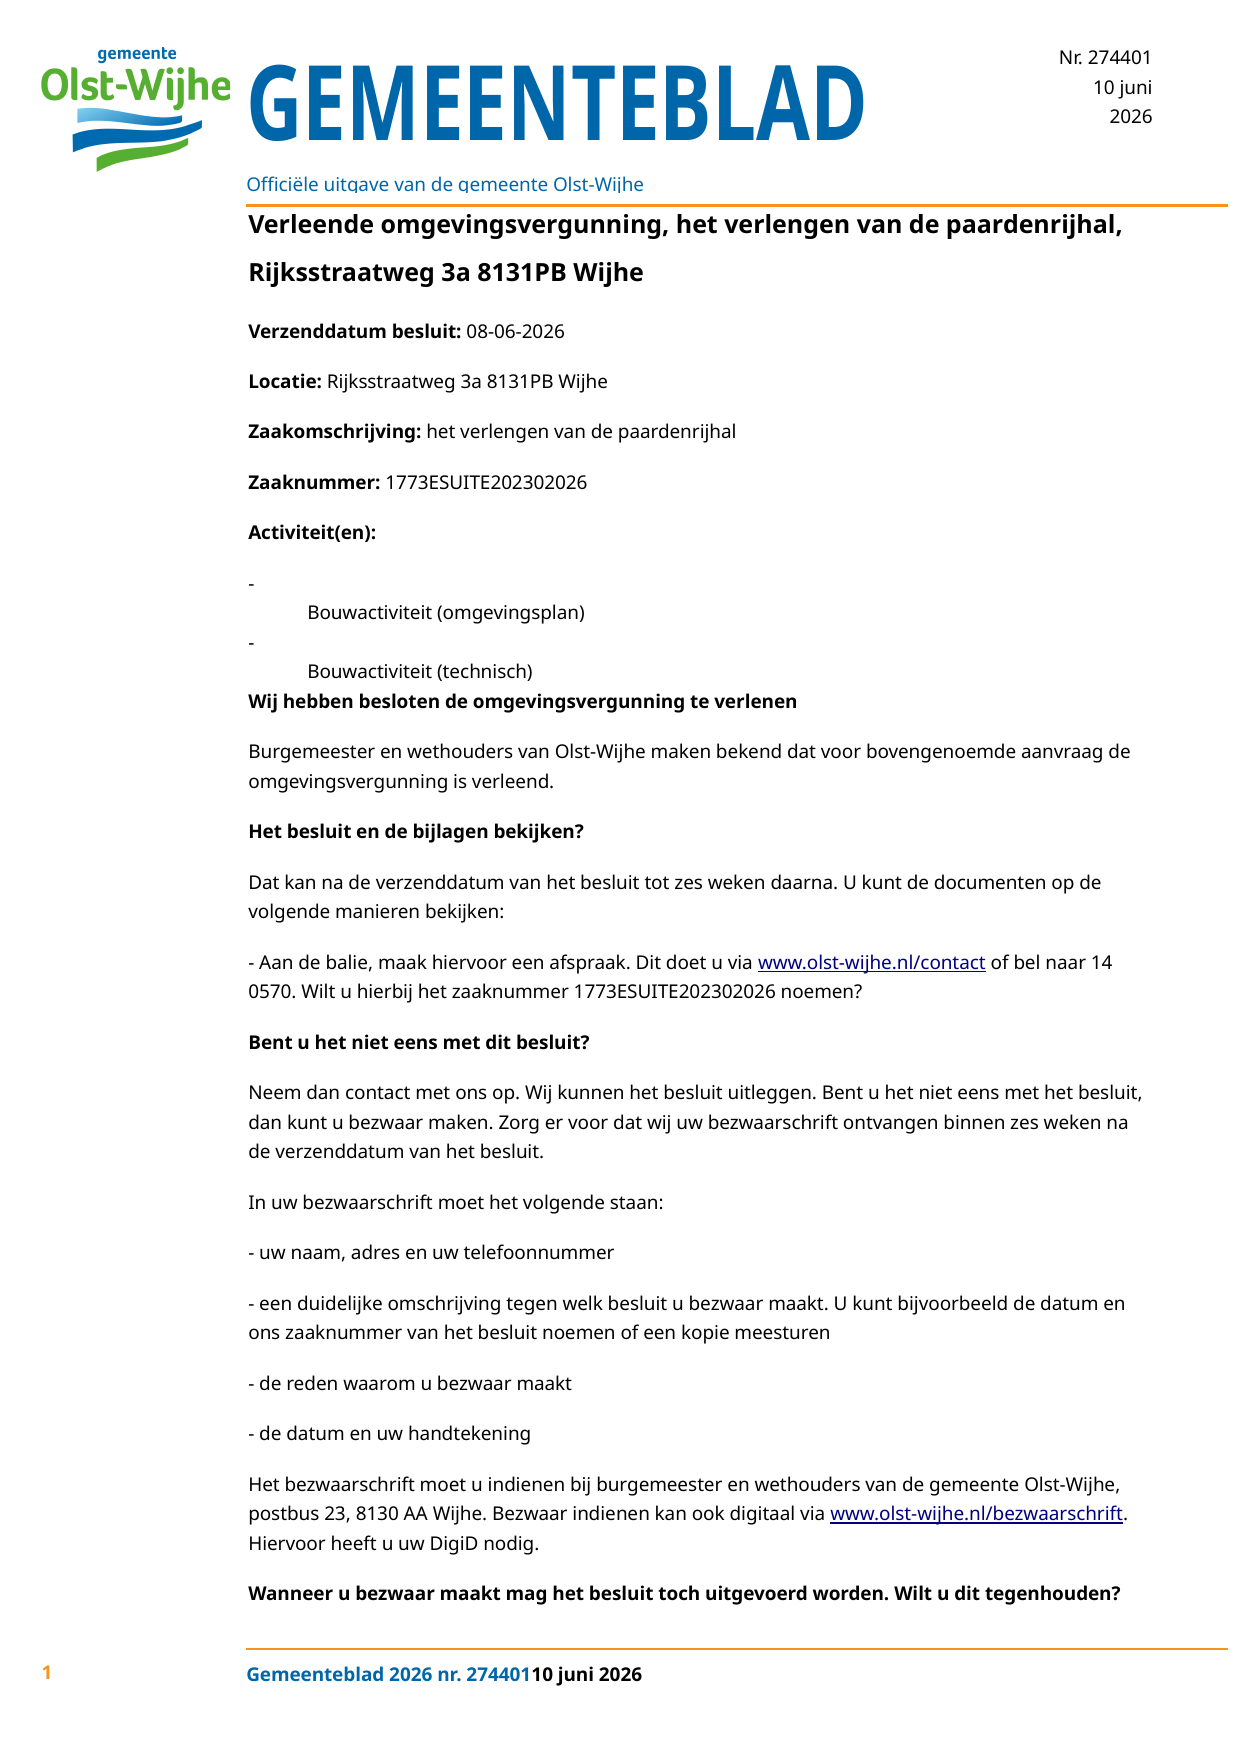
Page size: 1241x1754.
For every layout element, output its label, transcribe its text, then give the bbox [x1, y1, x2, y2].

text Het besluit en de bijlagen bekijken? [248, 819, 1152, 844]
text Wij hebben besloten de omgevingsvergunning te verlenen [248, 688, 1152, 714]
text Het bezwaarschrift moet u indienen bij burgemeester en wethouders van de gemeente Olst-Wijhe, postbus 23, 8130 AA Wijhe. Bezwaar indienen kan ook digitaal via www.olst-wijhe.nl/bezwaarschrift. Hiervoor heeft u uw DigiD nodig. [248, 1471, 1152, 1556]
text Zaaknummer: 1773ESUITE202302026 [248, 469, 1152, 495]
text Burgemeester en wethouders van Olst-Wijhe maken bekend dat voor bovengenoemde aanvraag de omgevingsvergunning is verleend. [248, 739, 1152, 794]
text - een duidelijke omschrijving tegen welk besluit u bezwaar maakt. U kunt bijvoorbeeld de datum en ons zaaknummer van het besluit noemen of een kopie meesturen [248, 1290, 1152, 1345]
text Dat kan na de verzenddatum van het besluit tot zes weken daarna. U kunt de documenten op de volgende manieren bekijken: [248, 869, 1152, 924]
text Zaakomschrijving: het verlengen van de paardenrijhal [248, 419, 1152, 444]
picture [41, 47, 231, 172]
list Bouwactiviteit (omgevingsplan) [248, 599, 1152, 625]
text Wanneer u bezwaar maakt mag het besluit toch uitgevoerd worden. Wilt u dit tegenhouden? [248, 1580, 1152, 1606]
text - uw naam, adres en uw telefoonnummer [248, 1239, 1152, 1265]
text Verleende omgevingsvergunning, het verlengen van de paardenrijhal, Rijksstraatweg 3a 8131PB Wijhe [248, 207, 1152, 288]
text Neem dan contact met ons op. Wij kunnen het besluit uitleggen. Bent u het niet eens met het besluit, dan kunt u bezwaar maken. Zorg er voor dat wij uw bezwaarschrift ontvangen binnen zes weken na de verzenddatum van het besluit. [248, 1079, 1152, 1164]
list Bouwactiviteit (technisch) [248, 659, 1152, 684]
text - de reden waarom u bezwaar maakt [248, 1370, 1152, 1396]
text - de datum en uw handtekening [248, 1420, 1152, 1446]
text Verzenddatum besluit: 08-06-2026 [248, 318, 1152, 344]
text Locatie: Rijksstraatweg 3a 8131PB Wijhe [248, 368, 1152, 394]
text Activiteit(en): [248, 519, 1152, 545]
text Bent u het niet eens met dit besluit? [248, 1029, 1152, 1055]
text In uw bezwaarschrift moet het volgende staan: [248, 1189, 1152, 1215]
text - Aan de balie, maak hiervoor een afspraak. Dit doet u via www.olst-wijhe.nl/contact of bel naar 14 0570. Wilt u hierbij het zaaknummer 1773ESUITE202302026 noemen? [248, 949, 1152, 1004]
